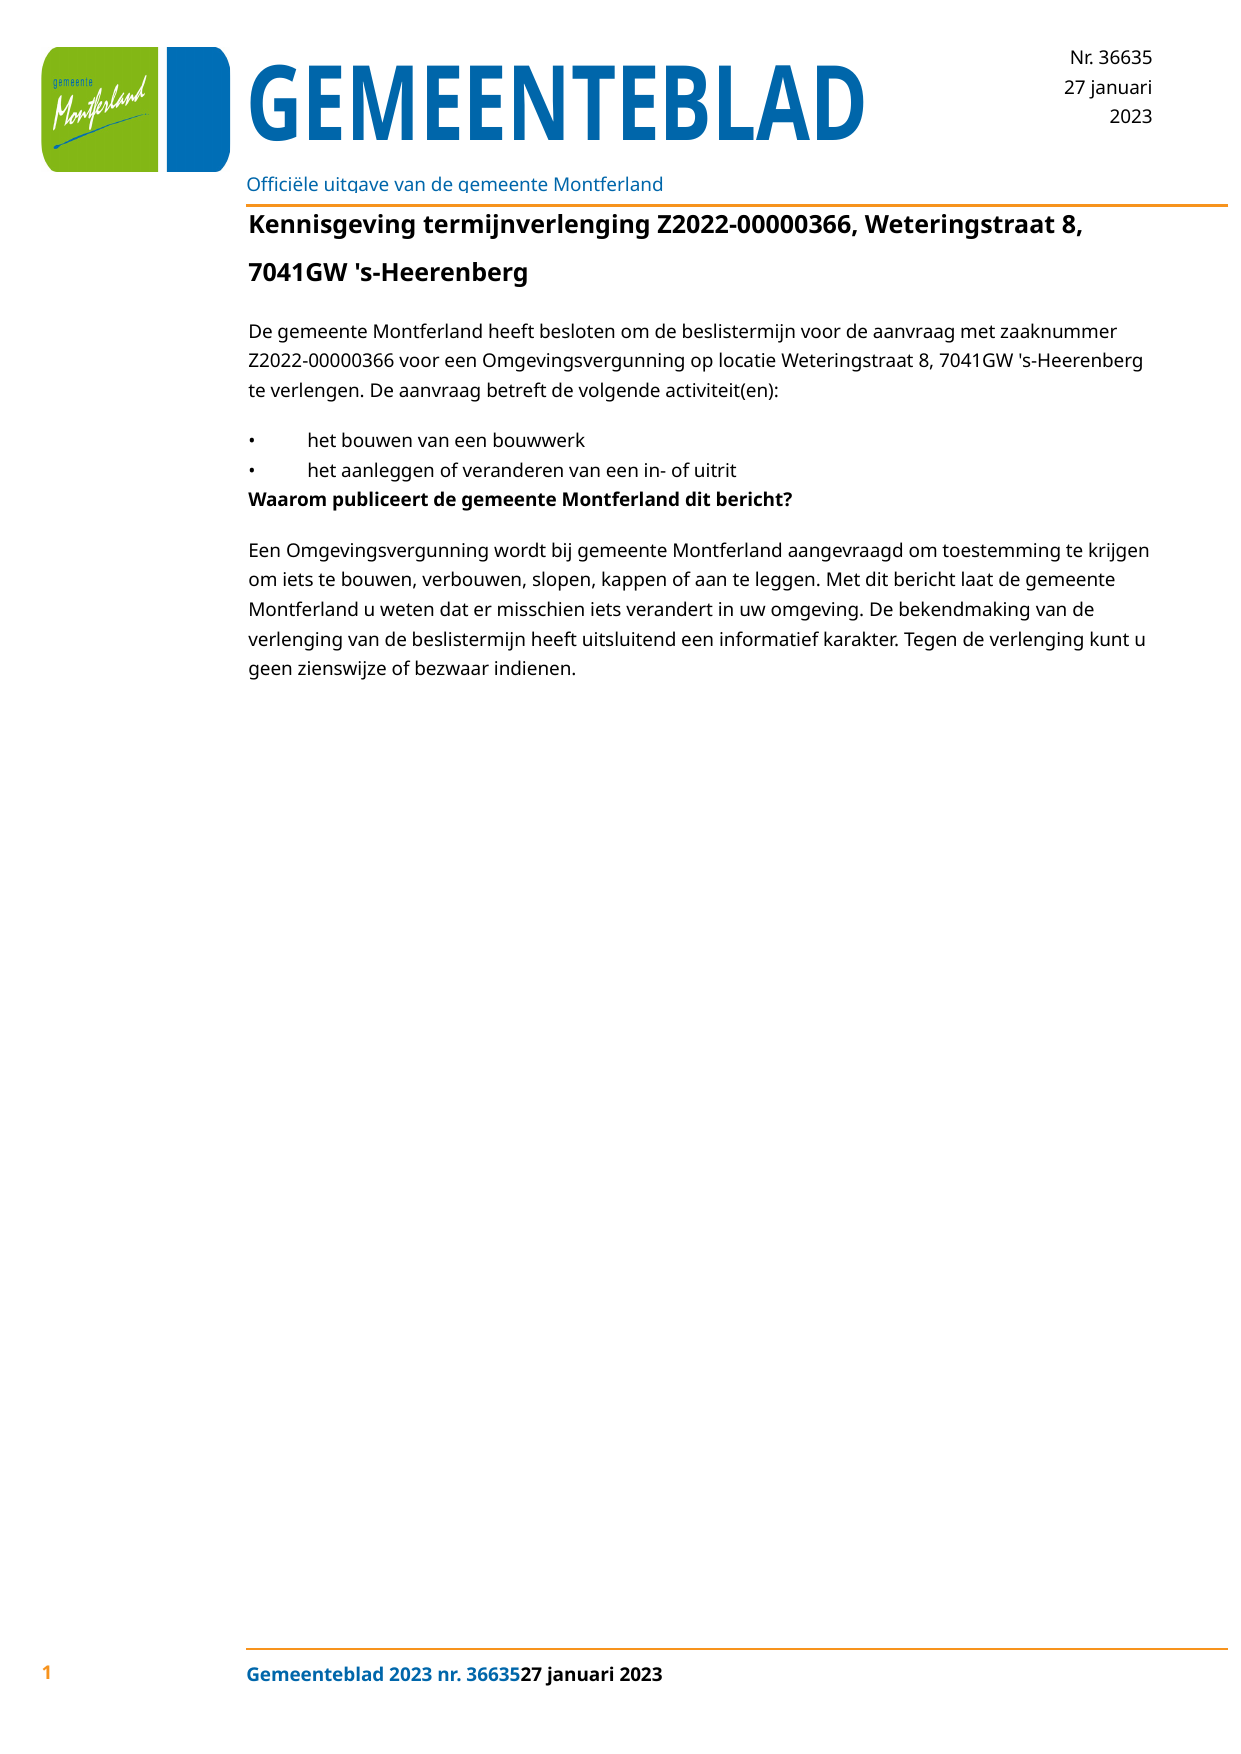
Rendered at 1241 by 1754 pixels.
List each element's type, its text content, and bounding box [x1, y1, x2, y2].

text De gemeente Montferland heeft besloten om de beslistermijn voor de aanvraag met zaaknummer Z2022-00000366 voor een Omgevingsvergunning op locatie Weteringstraat 8, 7041GW 's-Heerenberg te verlengen. De aanvraag betreft de volgende activiteit(en): [248, 318, 1152, 403]
list het aanleggen of veranderen van een in- of uitrit [248, 457, 1152, 483]
text Een Omgevingsvergunning wordt bij gemeente Montferland aangevraagd om toestemming te krijgen om iets te bouwen, verbouwen, slopen, kappen of aan te leggen. Met dit bericht laat de gemeente Montferland u weten dat er misschien iets verandert in uw omgeving. De bekendmaking van de verlenging van de beslistermijn heeft uitsluitend een informatief karakter. Tegen de verlenging kunt u geen zienswijze of bezwaar indienen. [248, 537, 1152, 681]
text Waarom publiceert de gemeente Montferland dit bericht? [248, 487, 1152, 512]
picture [41, 47, 231, 172]
text Kennisgeving termijnverlenging Z2022-00000366, Weteringstraat 8, 7041GW 's-Heerenberg [248, 207, 1152, 288]
list het bouwen van een bouwwerk [248, 427, 1152, 453]
